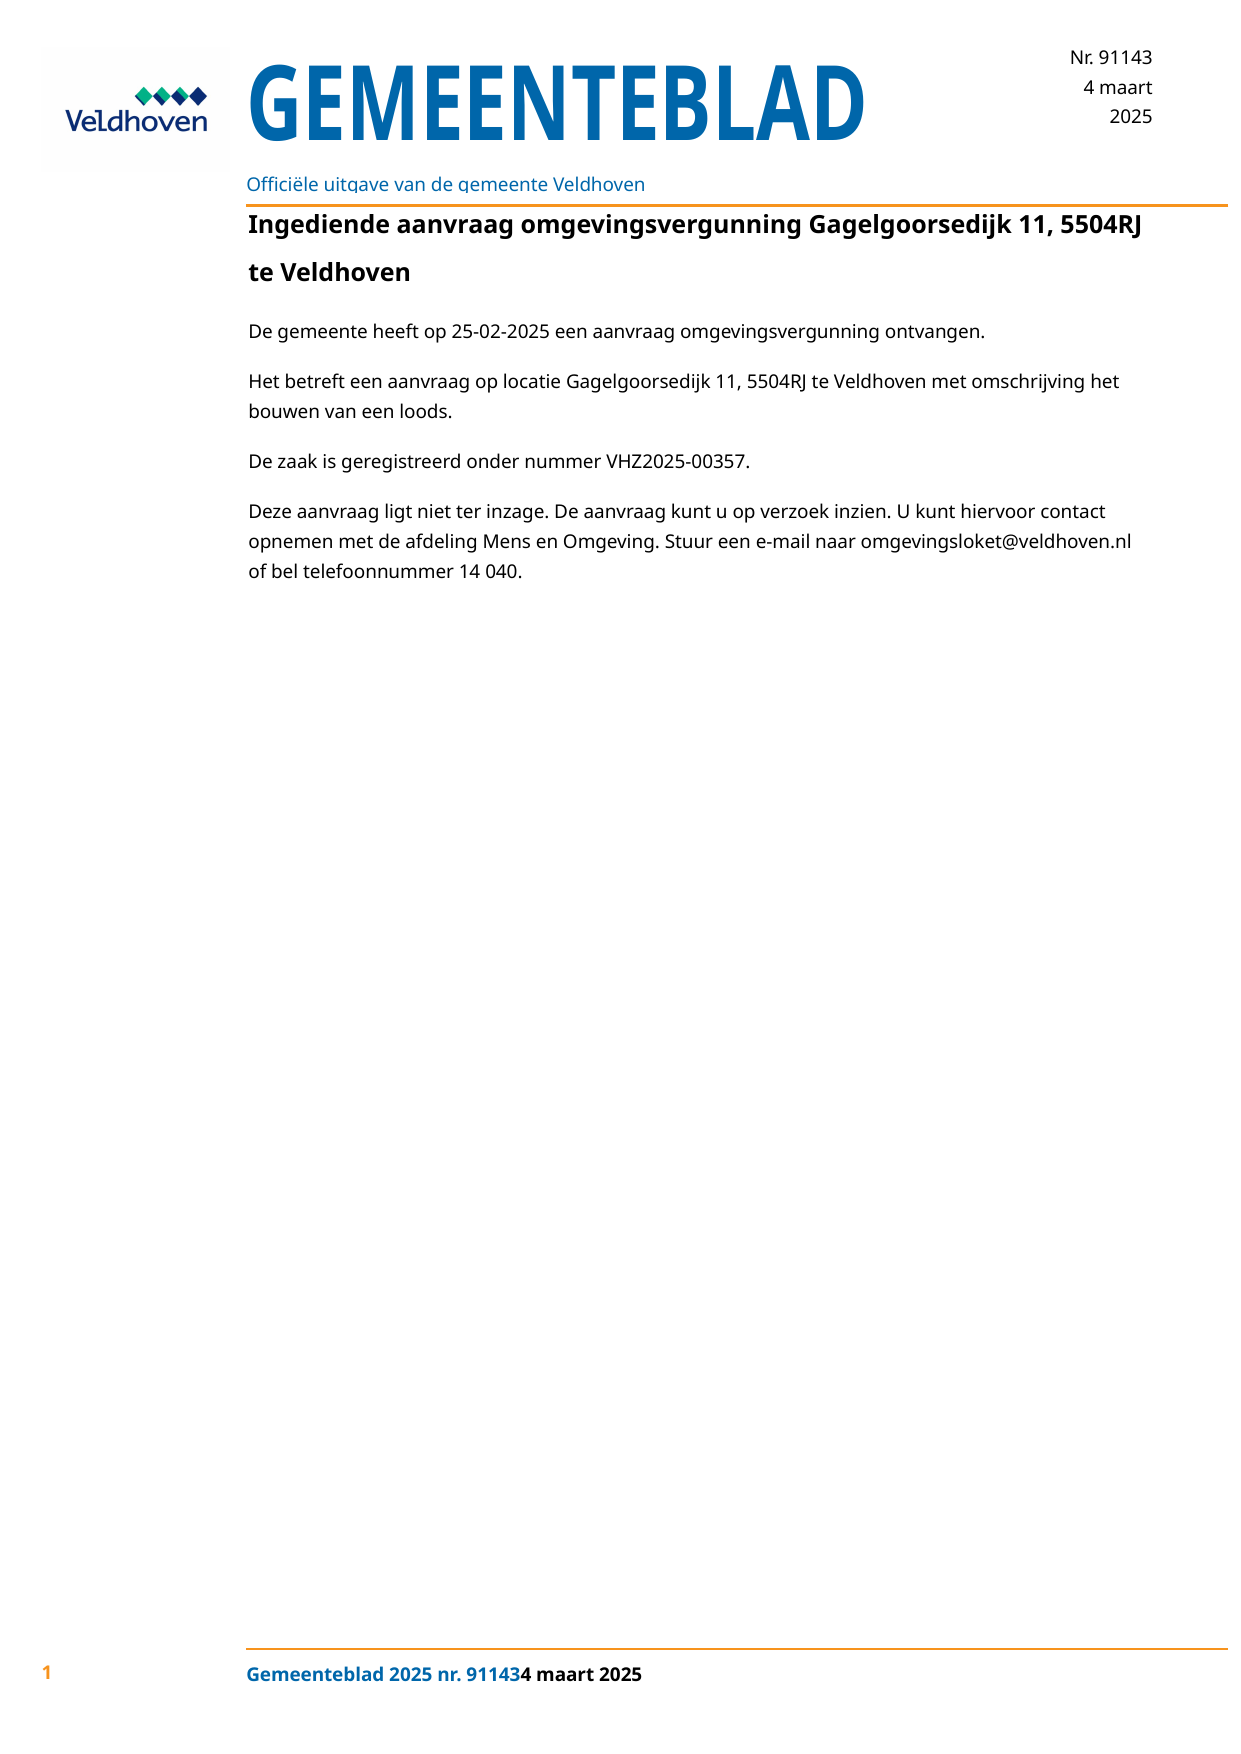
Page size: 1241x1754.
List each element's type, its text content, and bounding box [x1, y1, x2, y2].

text Het betreft een aanvraag op locatie Gagelgoorsedijk 11, 5504RJ te Veldhoven met omschrijving het bouwen van een loods. [248, 368, 1152, 424]
text Ingediende aanvraag omgevingsvergunning Gagelgoorsedijk 11, 5504RJ te Veldhoven [248, 207, 1152, 288]
text Deze aanvraag ligt niet ter inzage. De aanvraag kunt u op verzoek inzien. U kunt hiervoor contact opnemen met de afdeling Mens en Omgeving. Stuur een e-mail naar omgevingsloket@veldhoven.nl of bel telefoonnummer 14 040. [248, 499, 1152, 584]
text De gemeente heeft op 25-02-2025 een aanvraag omgevingsvergunning ontvangen. [248, 318, 1152, 344]
text De zaak is geregistreerd onder nummer VHZ2025-00357. [248, 448, 1152, 474]
picture [41, 47, 231, 172]
